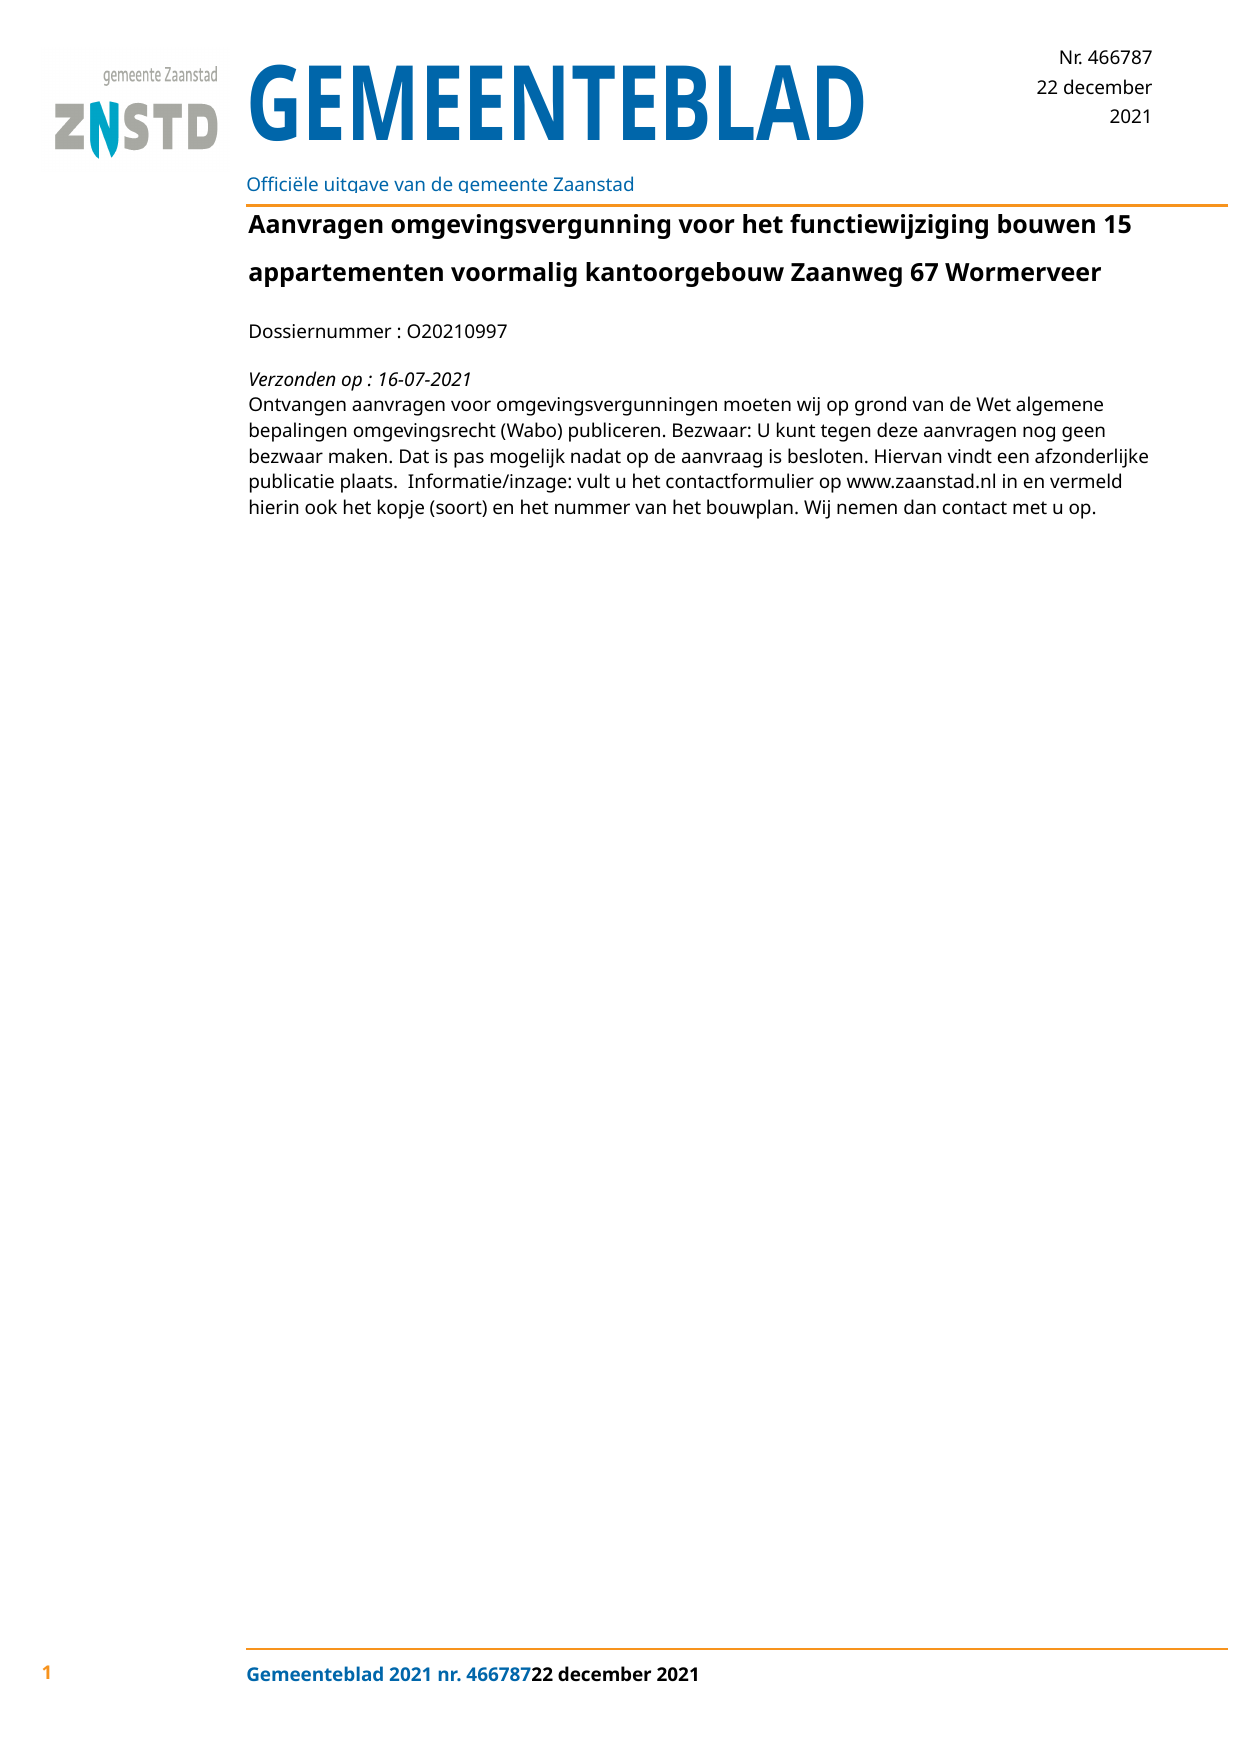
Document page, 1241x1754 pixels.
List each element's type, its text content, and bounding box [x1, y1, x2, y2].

text Ontvangen aanvragen voor omgevingsvergunningen moeten wij op grond van de Wet algemene bepalingen omgevingsrecht (Wabo) publiceren. Bezwaar: U kunt tegen deze aanvragen nog geen bezwaar maken. Dat is pas mogelijk nadat op de aanvraag is besloten. Hiervan vindt een afzonderlijke publicatie plaats. Informatie/inzage: vult u het contactformulier op www.zaanstad.nl in en vermeld hierin ook het kopje (soort) en het nummer van het bouwplan. Wij nemen dan contact met u op. [248, 391, 1152, 520]
text Aanvragen omgevingsvergunning voor het functiewijziging bouwen 15 appartementen voormalig kantoorgebouw Zaanweg 67 Wormerveer [248, 207, 1152, 288]
text Verzonden op : 16-07-2021 [248, 366, 1152, 391]
picture [41, 47, 231, 172]
text Dossiernummer : O20210997 [248, 318, 1152, 344]
